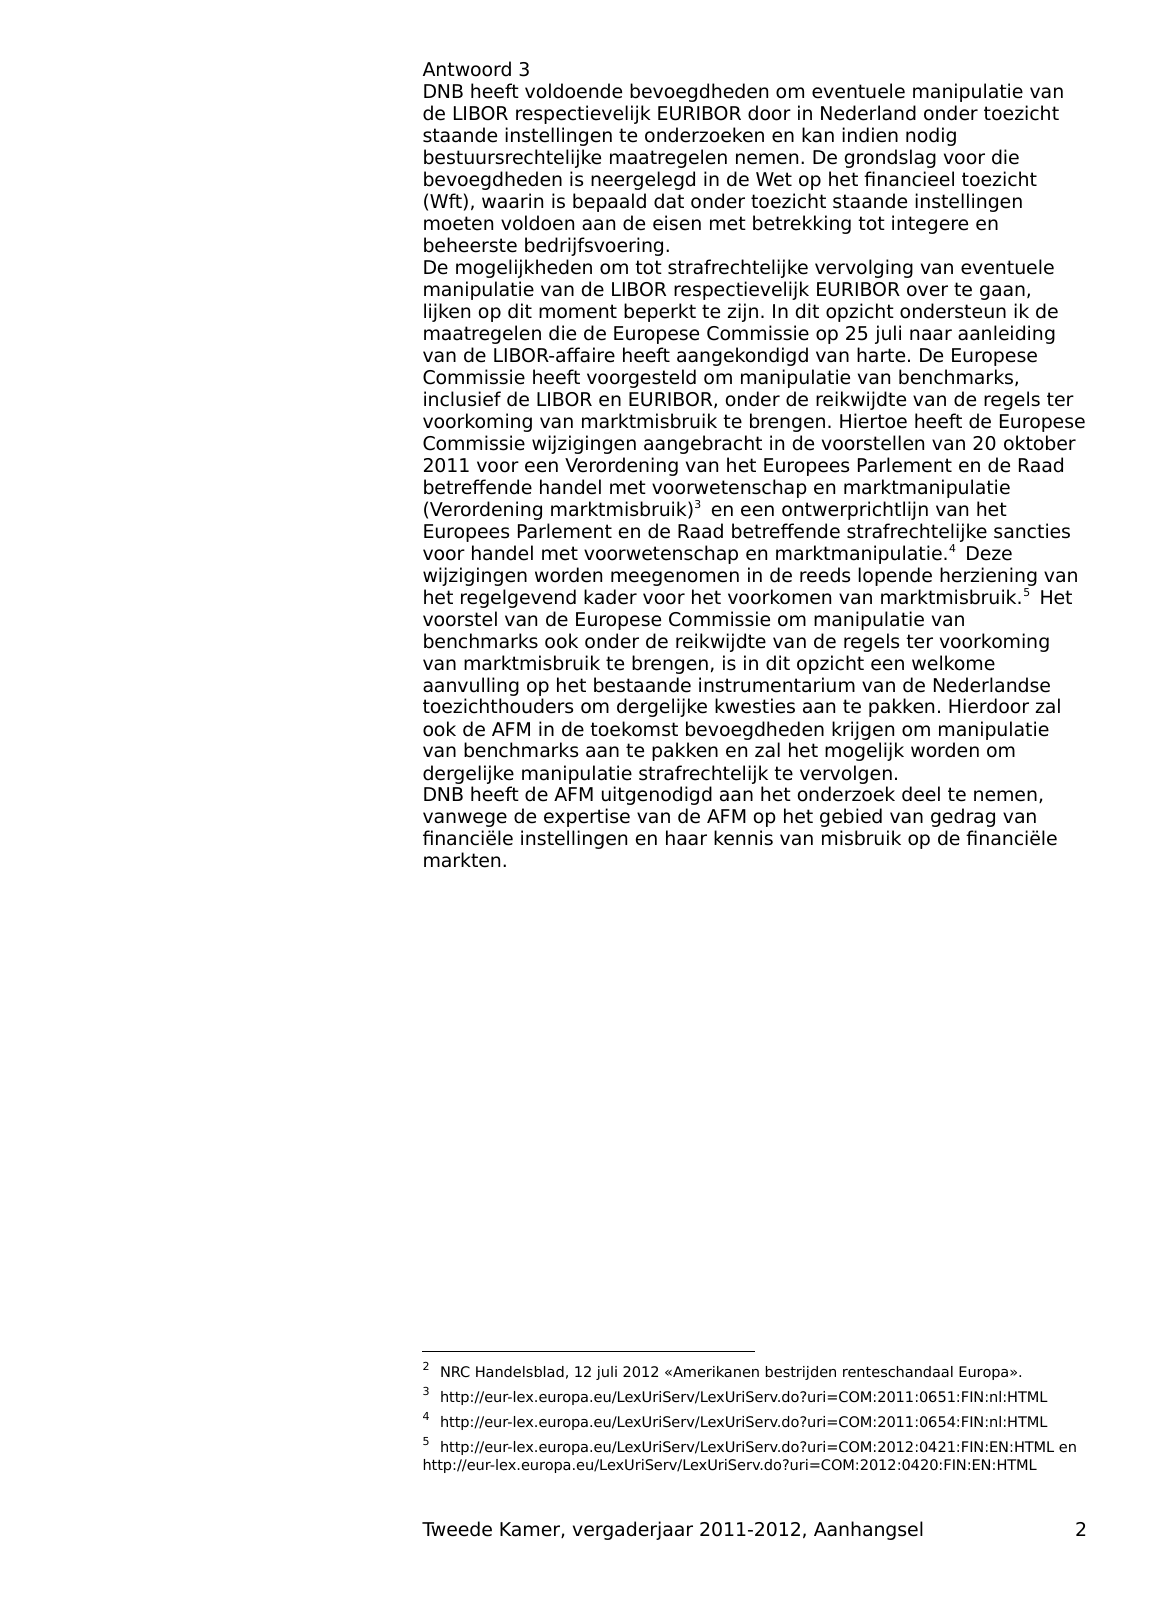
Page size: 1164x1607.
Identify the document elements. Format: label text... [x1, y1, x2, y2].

text DNB heeft de AFM uitgenodigd aan het onderzoek deel te nemen, vanwege de expertise van de AFM op het gebied van gedrag van financiële instellingen en haar kennis van misbruik op de financiële markten. [422, 784, 1087, 872]
text http://eur-lex.europa.eu/LexUriServ/LexUriServ.do?uri=COM:2012:0421:FIN:EN:HTML en [422, 1435, 1087, 1457]
text http://eur-lex.europa.eu/LexUriServ/LexUriServ.do?uri=COM:2011:0654:FIN:nl:HTML [422, 1410, 1087, 1432]
text NRC Handelsblad, 12 juli 2012 «Amerikanen bestrijden renteschandaal Europa». [422, 1360, 1087, 1382]
text DNB heeft voldoende bevoegdheden om eventuele manipulatie van de LIBOR respectievelijk EURIBOR door in Nederland onder toezicht staande instellingen te onderzoeken en kan indien nodig bestuursrechtelijke maatregelen nemen. De grondslag voor die bevoegdheden is neergelegd in de Wet op het financieel toezicht (Wft), waarin is bepaald dat onder toezicht staande instellingen moeten voldoen aan de eisen met betrekking tot integere en beheerste bedrijfsvoering. [422, 81, 1087, 257]
text De mogelijkheden om tot strafrechtelijke vervolging van eventuele manipulatie van de LIBOR respectievelijk EURIBOR over te gaan, lijken op dit moment beperkt te zijn. In dit opzicht ondersteun ik de maatregelen die de Europese Commissie op 25 juli naar aanleiding van de LIBOR-affaire heeft aangekondigd van harte. De Europese Commissie heeft voorgesteld om manipulatie van benchmarks, inclusief de LIBOR en EURIBOR, onder de reikwijdte van de regels ter voorkoming van marktmisbruik te brengen. Hiertoe heeft de Europese Commissie wijzigingen aangebracht in de voorstellen van 20 oktober 2011 voor een Verordening van het Europees Parlement en de Raad betreffende handel met voorwetenschap en marktmanipulatie (Verordening marktmisbruik) en een ontwerprichtlijn van het Europees Parlement en de Raad betreffende strafrechtelijke sancties voor handel met voorwetenschap en marktmanipulatie. Deze wijzigingen worden meegenomen in de reeds lopende herziening van het regelgevend kader voor het voorkomen van marktmisbruik. Het voorstel van de Europese Commissie om manipulatie van benchmarks ook onder de reikwijdte van de regels ter voorkoming van marktmisbruik te brengen, is in dit opzicht een welkome aanvulling op het bestaande instrumentarium van de Nederlandse toezichthouders om dergelijke kwesties aan te pakken. Hierdoor zal ook de AFM in de toekomst bevoegdheden krijgen om manipulatie van benchmarks aan te pakken en zal het mogelijk worden om dergelijke manipulatie strafrechtelijk te vervolgen. [422, 257, 1087, 784]
text Antwoord 3 [422, 59, 1087, 81]
text http://eur-lex.europa.eu/LexUriServ/LexUriServ.do?uri=COM:2012:0420:FIN:EN:HTML [422, 1457, 1087, 1474]
text http://eur-lex.europa.eu/LexUriServ/LexUriServ.do?uri=COM:2011:0651:FIN:nl:HTML [422, 1385, 1087, 1407]
